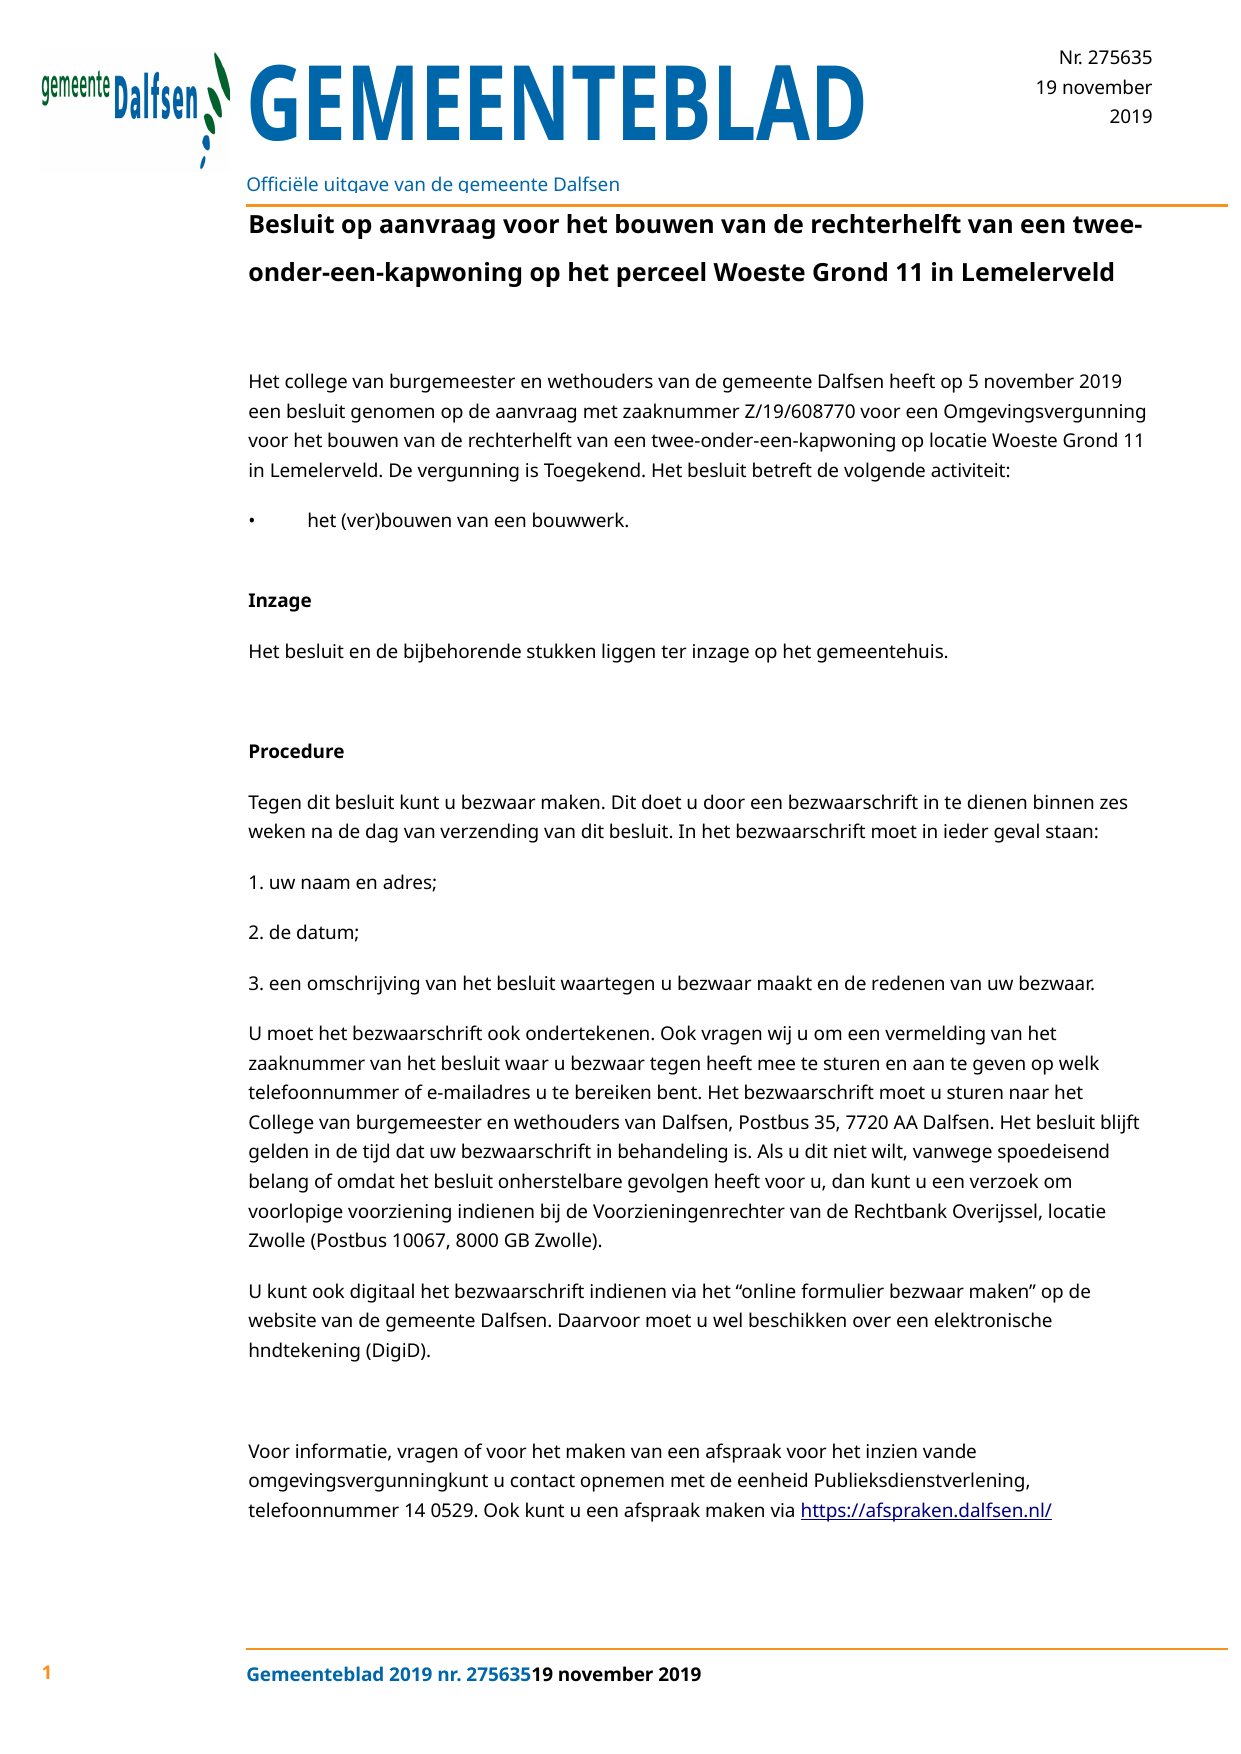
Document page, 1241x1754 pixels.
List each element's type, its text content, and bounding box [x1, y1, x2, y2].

text Het besluit en de bijbehorende stukken liggen ter inzage op het gemeentehuis. [248, 638, 1152, 664]
list het (ver)bouwen van een bouwwerk. [248, 507, 1152, 533]
picture [41, 47, 231, 172]
text Besluit op aanvraag voor het bouwen van de rechterhelft van een twee-onder-een-kapwoning op het perceel Woeste Grond 11 in Lemelerveld [248, 207, 1152, 288]
text Het college van burgemeester en wethouders van de gemeente Dalfsen heeft op 5 november 2019 een besluit genomen op de aanvraag met zaaknummer Z/19/608770 voor een Omgevingsvergunning voor het bouwen van de rechterhelft van een twee-onder-een-kapwoning op locatie Woeste Grond 11 in Lemelerveld. De vergunning is Toegekend. Het besluit betreft de volgende activiteit: [248, 368, 1152, 483]
text U moet het bezwaarschrift ook ondertekenen. Ook vragen wij u om een vermelding van het zaaknummer van het besluit waar u bezwaar tegen heeft mee te sturen en aan te geven op welk telefoonnummer of e-mailadres u te bereiken bent. Het bezwaarschrift moet u sturen naar het College van burgemeester en wethouders van Dalfsen, Postbus 35, 7720 AA Dalfsen. Het besluit blijft gelden in de tijd dat uw bezwaarschrift in behandeling is. Als u dit niet wilt, vanwege spoedeisend belang of omdat het besluit onherstelbare gevolgen heeft voor u, dan kunt u een verzoek om voorlopige voorziening indienen bij de Voorzieningenrechter van de Rechtbank Overijssel, locatie Zwolle (Postbus 10067, 8000 GB Zwolle). [248, 1020, 1152, 1253]
text Voor informatie, vragen of voor het maken van een afspraak voor het inzien vande omgevingsvergunningkunt u contact opnemen met de eenheid Publieksdienstverlening, telefoonnummer 14 0529. Ook kunt u een afspraak maken via https://afspraken.dalfsen.nl/ [248, 1438, 1152, 1523]
text 1. uw naam en adres; [248, 869, 1152, 895]
text 3. een omschrijving van het besluit waartegen u bezwaar maakt en de redenen van uw bezwaar. [248, 970, 1152, 996]
text Procedure [248, 739, 1152, 764]
text Inzage [248, 587, 1152, 613]
text 2. de datum; [248, 919, 1152, 945]
text U kunt ook digitaal het bezwaarschrift indienen via het “online formulier bezwaar maken” op de website van de gemeente Dalfsen. Daarvoor moet u wel beschikken over een elektronische hndtekening (DigiD). [248, 1278, 1152, 1363]
text Tegen dit besluit kunt u bezwaar maken. Dit doet u door een bezwaarschrift in te dienen binnen zes weken na de dag van verzending van dit besluit. In het bezwaarschrift moet in ieder geval staan: [248, 789, 1152, 844]
